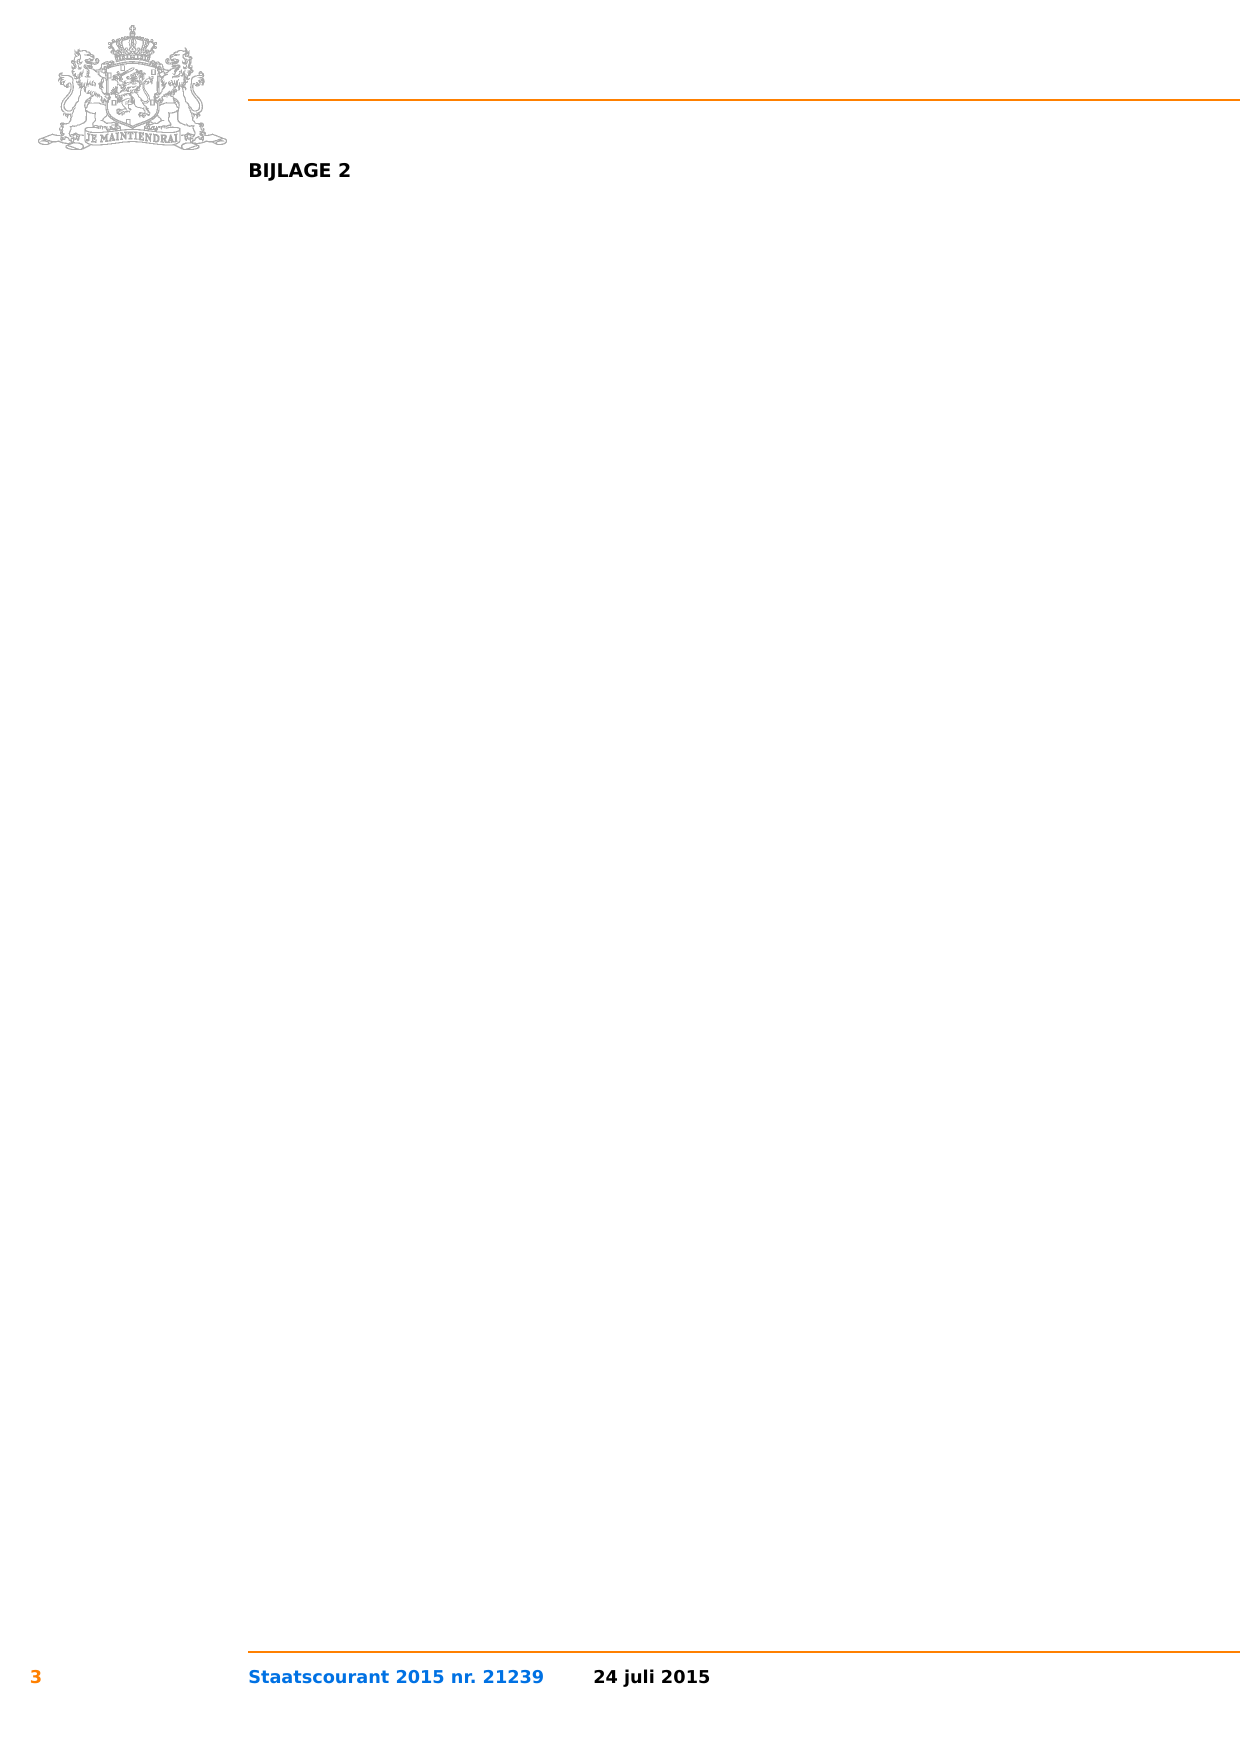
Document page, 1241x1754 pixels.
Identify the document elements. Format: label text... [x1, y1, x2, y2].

picture [38, 25, 227, 150]
subtitle BIJLAGE 2 [248, 160, 1163, 182]
